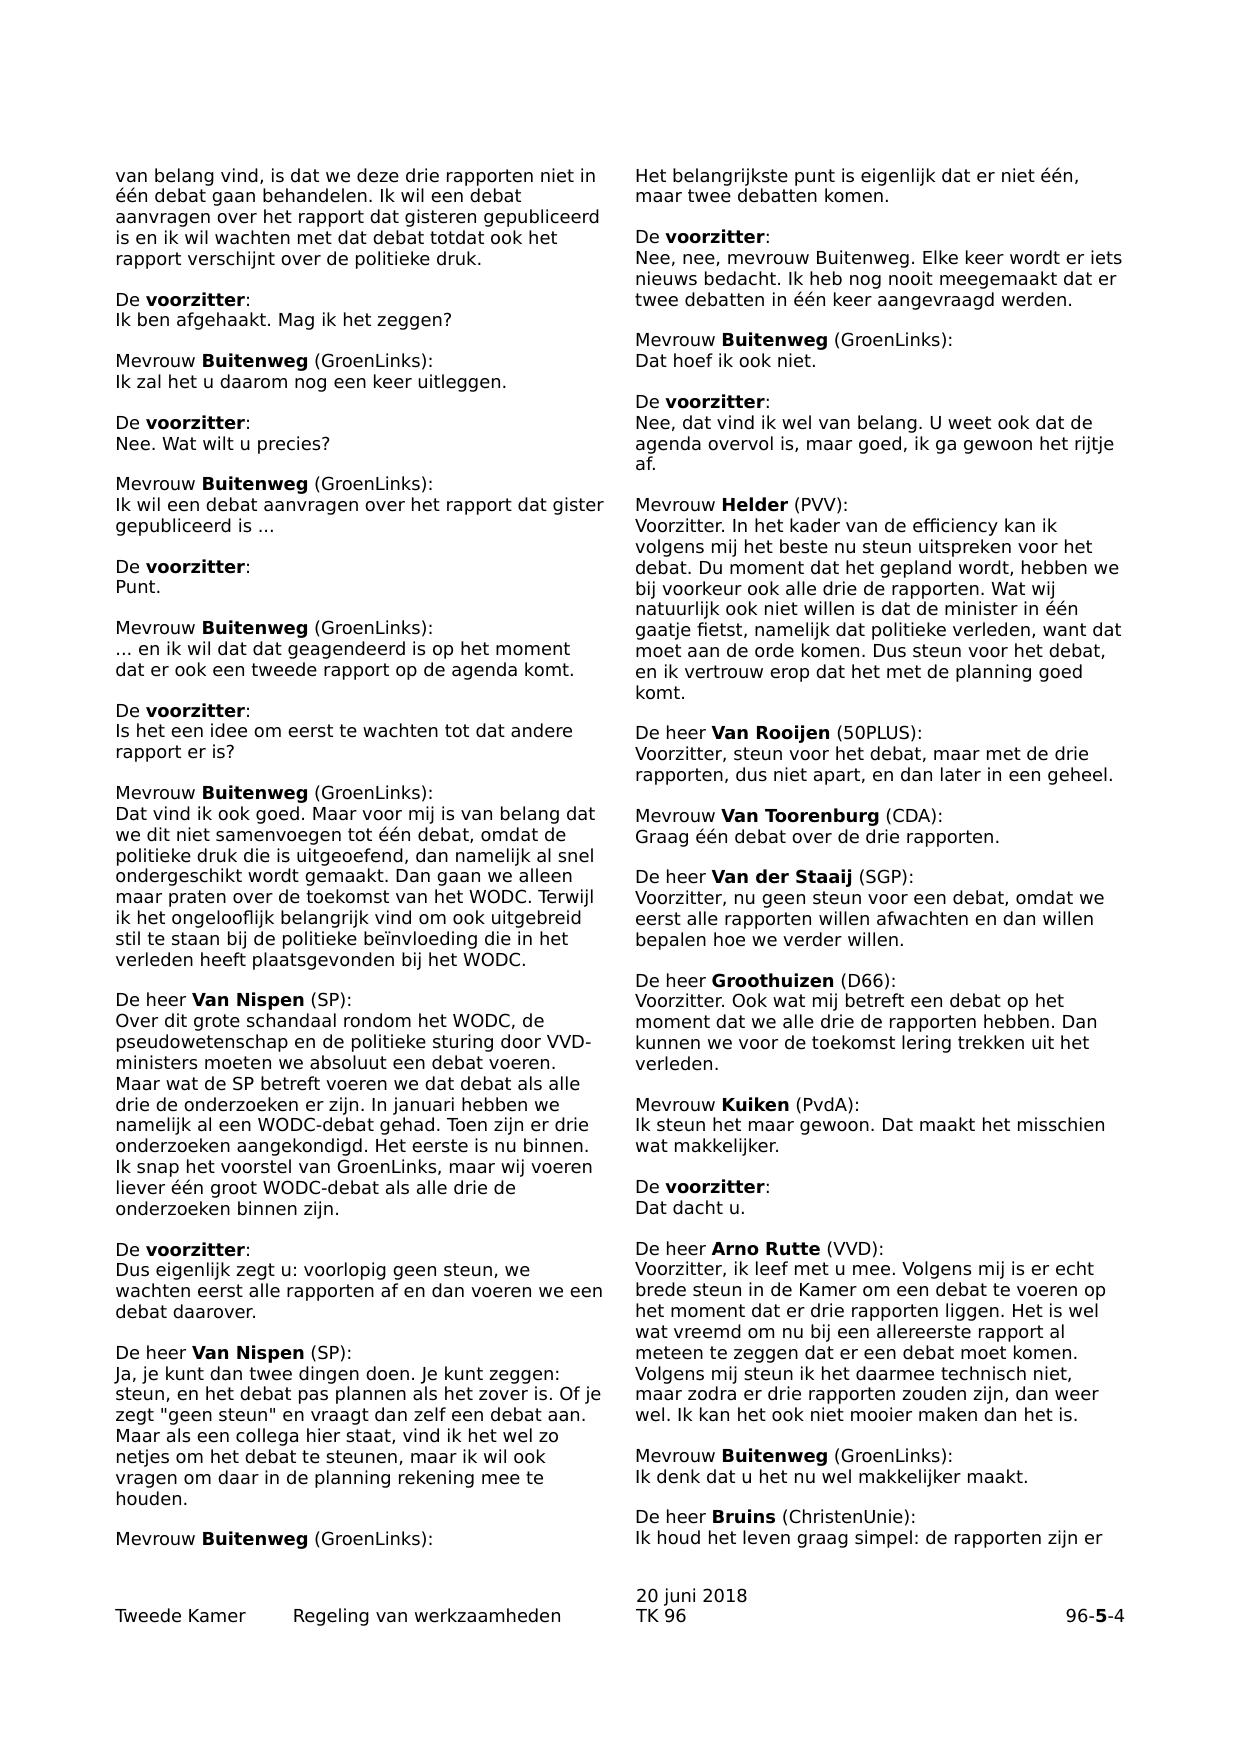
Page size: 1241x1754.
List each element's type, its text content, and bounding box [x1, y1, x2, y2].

text Nee, nee, mevrouw Buitenweg. Elke keer wordt er iets nieuws bedacht. Ik heb nog nooit meegemaakt dat er twee debatten in één keer aangevraagd werden. [635, 248, 1125, 310]
text De voorzitter: [635, 392, 1125, 412]
text Mevrouw Buitenweg (GroenLinks): [115, 351, 605, 372]
text Punt. [115, 577, 605, 598]
text De voorzitter: [115, 1239, 605, 1260]
text De voorzitter: [115, 701, 605, 721]
text Ik zal het u daarom nog een keer uitleggen. [115, 372, 605, 393]
text Is het een idee om eerst te wachten tot dat andere rapport er is? [115, 721, 605, 763]
text Dus eigenlijk zegt u: voorlopig geen steun, we wachten eerst alle rapporten af en dan voeren we een debat daarover. [115, 1260, 605, 1323]
text De heer Groothuizen (D66): [635, 970, 1125, 991]
text Mevrouw Buitenweg (GroenLinks): [115, 618, 605, 639]
text Mevrouw Helder (PVV): [635, 495, 1125, 516]
text De heer Van Rooijen (50PLUS): [635, 723, 1125, 744]
text De voorzitter: [115, 413, 605, 433]
text De voorzitter: [635, 227, 1125, 248]
text Voorzitter. In het kader van de efficiency kan ik volgens mij het beste nu steun uitspreken voor het debat. Du moment dat het gepland wordt, hebben we bij voorkeur ook alle drie de rapporten. Wat wij natuurlijk ook niet willen is dat de minister in één gaatje fietst, namelijk dat politieke verleden, want dat moet aan de orde komen. Dus steun voor het debat, en ik vertrouw erop dat het met de planning goed komt. [635, 516, 1125, 703]
text De voorzitter: [115, 289, 605, 310]
text Ik houd het leven graag simpel: de rapporten zijn er [635, 1528, 1125, 1549]
text Mevrouw Van Toorenburg (CDA): [635, 806, 1125, 826]
text Dat vind ik ook goed. Maar voor mij is van belang dat we dit niet samenvoegen tot één debat, omdat de politieke druk die is uitgeoefend, dan namelijk al snel ondergeschikt wordt gemaakt. Dan gaan we alleen maar praten over de toekomst van het WODC. Terwijl ik het ongelooflijk belangrijk vind om ook uitgebreid stil te staan bij de politieke beïnvloeding die in het verleden heeft plaatsgevonden bij het WODC. [115, 804, 605, 970]
text Mevrouw Buitenweg (GroenLinks): [635, 1446, 1125, 1467]
text Ik steun het maar gewoon. Dat maakt het misschien wat makkelijker. [635, 1115, 1125, 1157]
text Mevrouw Buitenweg (GroenLinks): [115, 474, 605, 495]
text De voorzitter: [635, 1177, 1125, 1198]
text De heer Van der Staaij (SGP): [635, 867, 1125, 888]
text Ik denk dat u het nu wel makkelijker maakt. [635, 1467, 1125, 1487]
text De heer Van Nispen (SP): [115, 1343, 605, 1363]
text Dat dacht u. [635, 1198, 1125, 1218]
text Voorzitter. Ook wat mij betreft een debat op het moment dat we alle drie de rapporten hebben. Dan kunnen we voor de toekomst lering trekken uit het verleden. [635, 991, 1125, 1074]
text De heer Arno Rutte (VVD): [635, 1238, 1125, 1259]
text De heer Van Nispen (SP): [115, 990, 605, 1011]
text Nee. Wat wilt u precies? [115, 433, 605, 454]
text van belang vind, is dat we deze drie rapporten niet in één debat gaan behandelen. Ik wil een debat aanvragen over het rapport dat gisteren gepubliceerd is en ik wil wachten met dat debat totdat ook het rapport verschijnt over de politieke druk. [115, 165, 605, 269]
text ... en ik wil dat dat geagendeerd is op het moment dat er ook een tweede rapport op de agenda komt. [115, 639, 605, 681]
text Ik wil een debat aanvragen over het rapport dat gister gepubliceerd is ... [115, 495, 605, 537]
text Voorzitter, steun voor het debat, maar met de drie rapporten, dus niet apart, en dan later in een geheel. [635, 744, 1125, 786]
text Ik ben afgehaakt. Mag ik het zeggen? [115, 310, 605, 331]
text Graag één debat over de drie rapporten. [635, 826, 1125, 847]
text Mevrouw Buitenweg (GroenLinks): [635, 330, 1125, 351]
text Mevrouw Buitenweg (GroenLinks): [115, 783, 605, 804]
text Voorzitter, nu geen steun voor een debat, omdat we eerst alle rapporten willen afwachten en dan willen bepalen hoe we verder willen. [635, 888, 1125, 950]
text De voorzitter: [115, 557, 605, 577]
text Nee, dat vind ik wel van belang. U weet ook dat de agenda overvol is, maar goed, ik ga gewoon het rijtje af. [635, 412, 1125, 475]
text Over dit grote schandaal rondom het WODC, de pseudowetenschap en de politieke sturing door VVD-ministers moeten we absoluut een debat voeren. Maar wat de SP betreft voeren we dat debat als alle drie de onderzoeken er zijn. In januari hebben we namelijk al een WODC-debat gehad. Toen zijn er drie onderzoeken aangekondigd. Het eerste is nu binnen. Ik snap het voorstel van GroenLinks, maar wij voeren liever één groot WODC-debat als alle drie de onderzoeken binnen zijn. [115, 1011, 605, 1219]
text De heer Bruins (ChristenUnie): [635, 1507, 1125, 1528]
text Mevrouw Kuiken (PvdA): [635, 1094, 1125, 1115]
text Dat hoef ik ook niet. [635, 351, 1125, 372]
text Mevrouw Buitenweg (GroenLinks): [115, 1529, 605, 1550]
text Ja, je kunt dan twee dingen doen. Je kunt zeggen: steun, en het debat pas plannen als het zover is. Of je zegt "geen steun" en vraagt dan zelf een debat aan. Maar als een collega hier staat, vind ik het wel zo netjes om het debat te steunen, maar ik wil ook vragen om daar in de planning rekening mee te houden. [115, 1363, 605, 1509]
text Het belangrijkste punt is eigenlijk dat er niet één, maar twee debatten komen. [635, 165, 1125, 207]
text Voorzitter, ik leef met u mee. Volgens mij is er echt brede steun in de Kamer om een debat te voeren op het moment dat er drie rapporten liggen. Het is wel wat vreemd om nu bij een allereerste rapport al meteen te zeggen dat er een debat moet komen. Volgens mij steun ik het daarmee technisch niet, maar zodra er drie rapporten zouden zijn, dan weer wel. Ik kan het ook niet mooier maken dan het is. [635, 1259, 1125, 1426]
